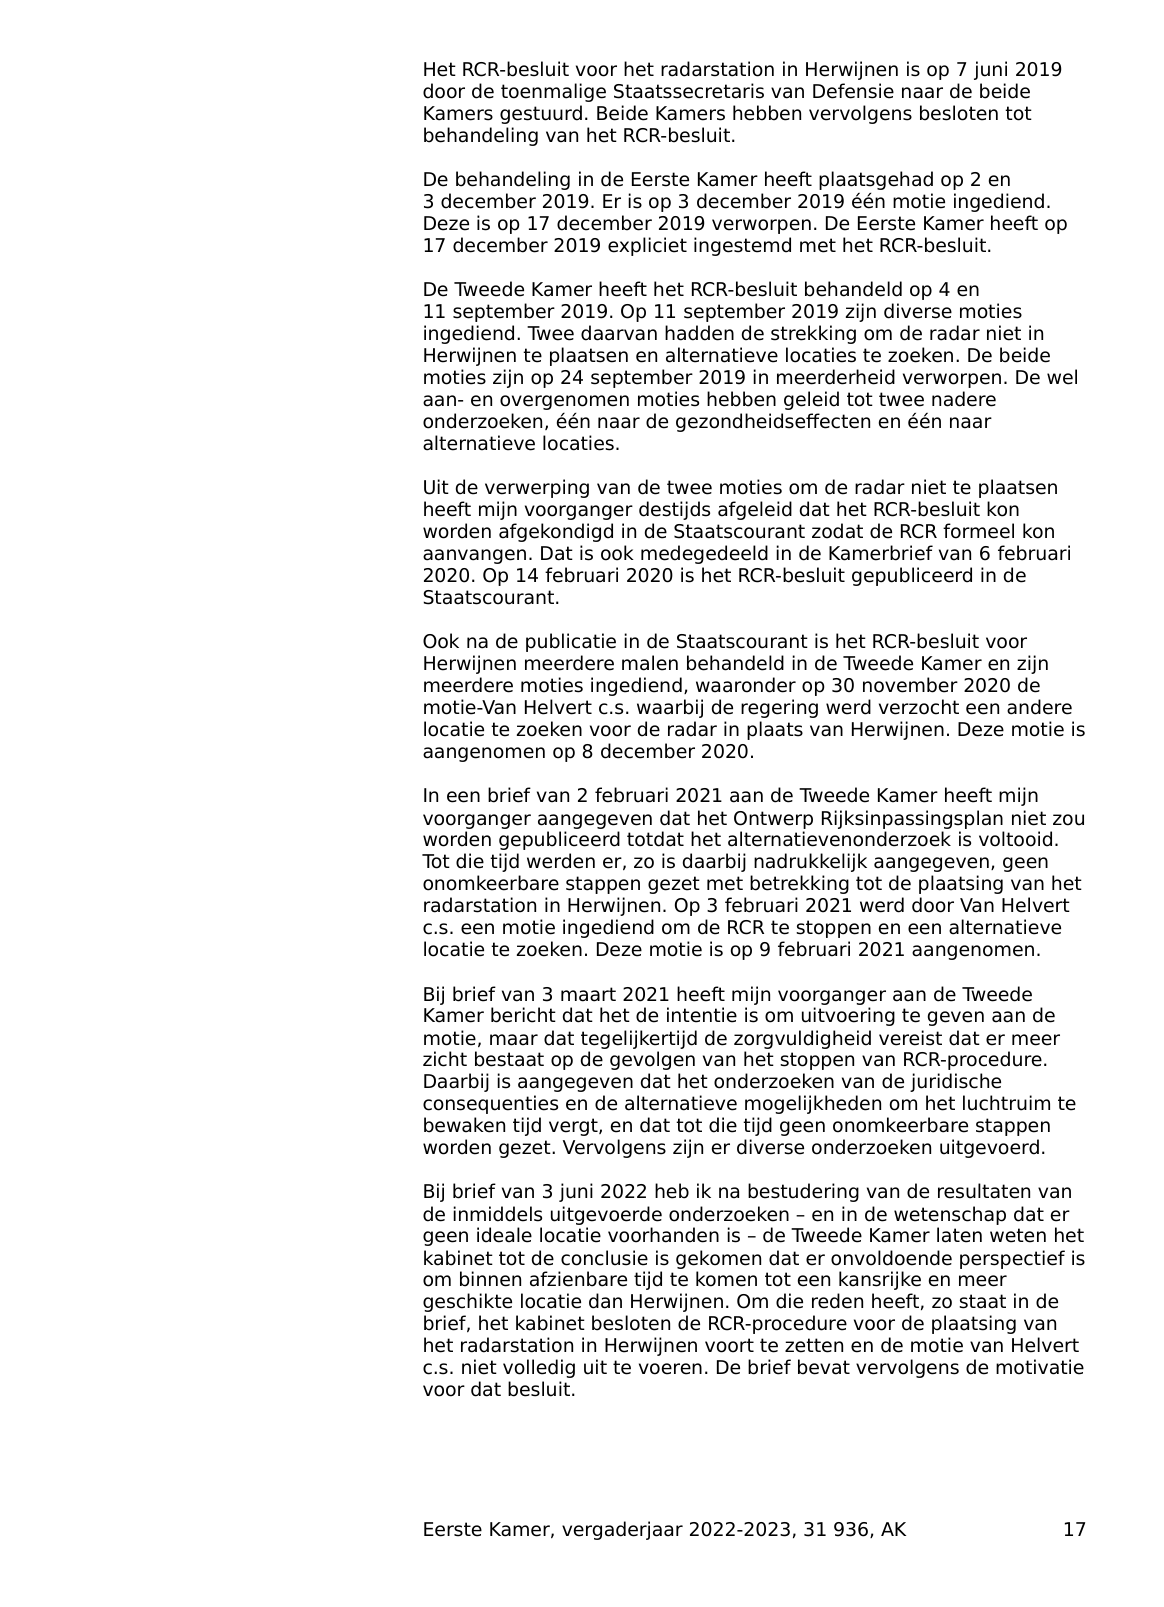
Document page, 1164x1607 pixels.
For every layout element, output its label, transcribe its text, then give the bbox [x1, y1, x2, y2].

text Bij brief van 3 maart 2021 heeft mijn voorganger aan de Tweede Kamer bericht dat het de intentie is om uitvoering te geven aan de motie, maar dat tegelijkertijd de zorgvuldigheid vereist dat er meer zicht bestaat op de gevolgen van het stoppen van RCR-procedure. Daarbij is aangegeven dat het onderzoeken van de juridische consequenties en de alternatieve mogelijkheden om het luchtruim te bewaken tijd vergt, en dat tot die tijd geen onomkeerbare stappen worden gezet. Vervolgens zijn er diverse onderzoeken uitgevoerd. [422, 983, 1087, 1159]
text De behandeling in de Eerste Kamer heeft plaatsgehad op 2 en 3 december 2019. Er is op 3 december 2019 één motie ingediend. Deze is op 17 december 2019 verworpen. De Eerste Kamer heeft op 17 december 2019 expliciet ingestemd met het RCR-besluit. [422, 169, 1087, 257]
text Het RCR-besluit voor het radarstation in Herwijnen is op 7 juni 2019 door de toenmalige Staatssecretaris van Defensie naar de beide Kamers gestuurd. Beide Kamers hebben vervolgens besloten tot behandeling van het RCR-besluit. [422, 59, 1087, 147]
text Uit de verwerping van de twee moties om de radar niet te plaatsen heeft mijn voorganger destijds afgeleid dat het RCR-besluit kon worden afgekondigd in de Staatscourant zodat de RCR formeel kon aanvangen. Dat is ook medegedeeld in de Kamerbrief van 6 februari 2020. Op 14 februari 2020 is het RCR-besluit gepubliceerd in de Staatscourant. [422, 477, 1087, 609]
text Bij brief van 3 juni 2022 heb ik na bestudering van de resultaten van de inmiddels uitgevoerde onderzoeken – en in de wetenschap dat er geen ideale locatie voorhanden is – de Tweede Kamer laten weten het kabinet tot de conclusie is gekomen dat er onvoldoende perspectief is om binnen afzienbare tijd te komen tot een kansrijke en meer geschikte locatie dan Herwijnen. Om die reden heeft, zo staat in de brief, het kabinet besloten de RCR-procedure voor de plaatsing van het radarstation in Herwijnen voort te zetten en de motie van Helvert c.s. niet volledig uit te voeren. De brief bevat vervolgens de motivatie voor dat besluit. [422, 1181, 1087, 1401]
text De Tweede Kamer heeft het RCR-besluit behandeld op 4 en 11 september 2019. Op 11 september 2019 zijn diverse moties ingediend. Twee daarvan hadden de strekking om de radar niet in Herwijnen te plaatsen en alternatieve locaties te zoeken. De beide moties zijn op 24 september 2019 in meerderheid verworpen. De wel aan- en overgenomen moties hebben geleid tot twee nadere onderzoeken, één naar de gezondheidseffecten en één naar alternatieve locaties. [422, 279, 1087, 455]
text In een brief van 2 februari 2021 aan de Tweede Kamer heeft mijn voorganger aangegeven dat het Ontwerp Rijksinpassingsplan niet zou worden gepubliceerd totdat het alternatievenonderzoek is voltooid. Tot die tijd werden er, zo is daarbij nadrukkelijk aangegeven, geen onomkeerbare stappen gezet met betrekking tot de plaatsing van het radarstation in Herwijnen. Op 3 februari 2021 werd door Van Helvert c.s. een motie ingediend om de RCR te stoppen en een alternatieve locatie te zoeken. Deze motie is op 9 februari 2021 aangenomen. [422, 785, 1087, 961]
text Ook na de publicatie in de Staatscourant is het RCR-besluit voor Herwijnen meerdere malen behandeld in de Tweede Kamer en zijn meerdere moties ingediend, waaronder op 30 november 2020 de motie-Van Helvert c.s. waarbij de regering werd verzocht een andere locatie te zoeken voor de radar in plaats van Herwijnen. Deze motie is aangenomen op 8 december 2020. [422, 631, 1087, 763]
